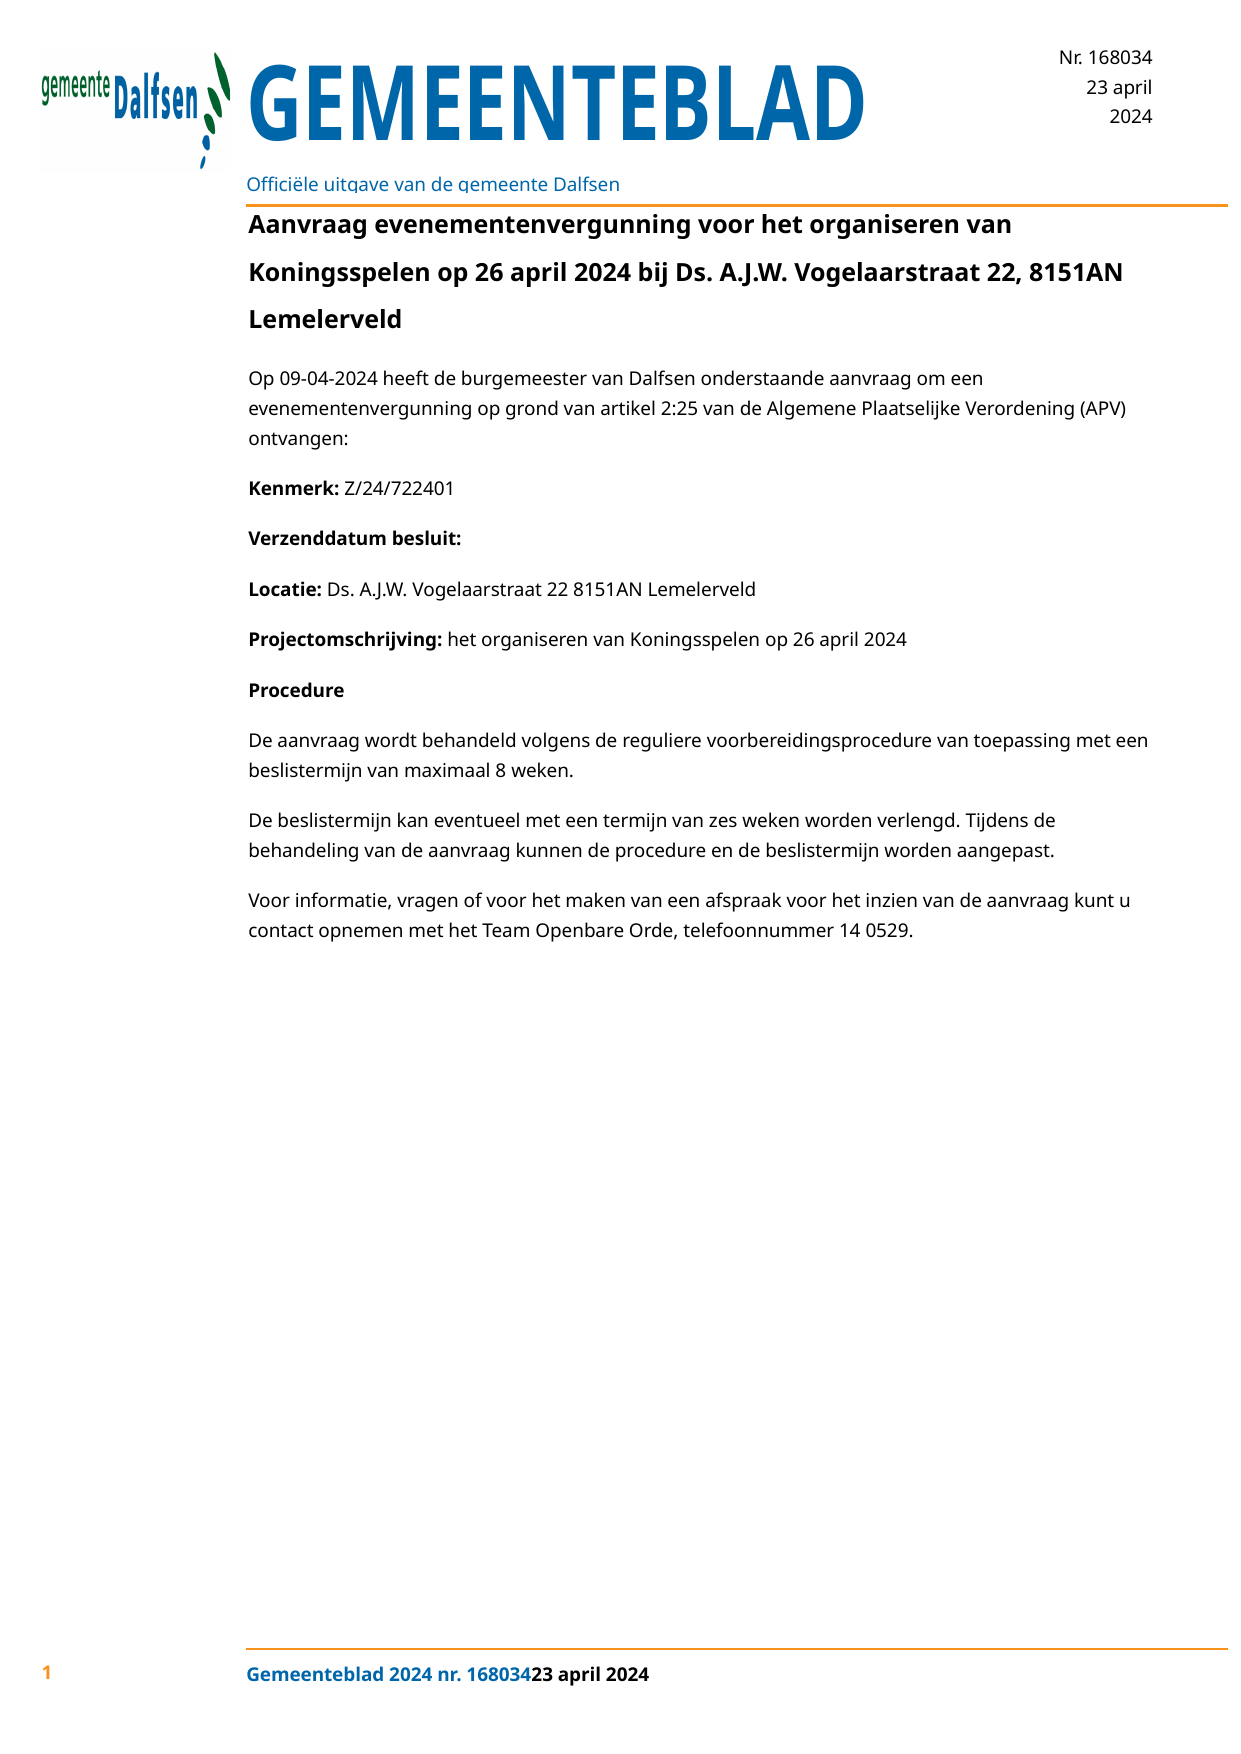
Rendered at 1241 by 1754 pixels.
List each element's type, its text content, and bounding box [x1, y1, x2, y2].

text Aanvraag evenementenvergunning voor het organiseren van Koningsspelen op 26 april 2024 bij Ds. A.J.W. Vogelaarstraat 22, 8151AN Lemelerveld [248, 207, 1152, 336]
picture [41, 47, 231, 172]
text Locatie: Ds. A.J.W. Vogelaarstraat 22 8151AN Lemelerveld [248, 576, 1152, 602]
text Projectomschrijving: het organiseren van Koningsspelen op 26 april 2024 [248, 626, 1152, 652]
text Procedure [248, 677, 1152, 702]
text De aanvraag wordt behandeld volgens de reguliere voorbereidingsprocedure van toepassing met een beslistermijn van maximaal 8 weken. [248, 727, 1152, 782]
text Kenmerk: Z/24/722401 [248, 475, 1152, 501]
text Verzenddatum besluit: [248, 526, 1152, 551]
text Voor informatie, vragen of voor het maken van een afspraak voor het inzien van de aanvraag kunt u contact opnemen met het Team Openbare Orde, telefoonnummer 14 0529. [248, 887, 1152, 942]
text Op 09-04-2024 heeft de burgemeester van Dalfsen onderstaande aanvraag om een evenementenvergunning op grond van artikel 2:25 van de Algemene Plaatselijke Verordening (APV) ontvangen: [248, 366, 1152, 450]
text De beslistermijn kan eventueel met een termijn van zes weken worden verlengd. Tijdens de behandeling van de aanvraag kunnen de procedure en de beslistermijn worden aangepast. [248, 807, 1152, 862]
